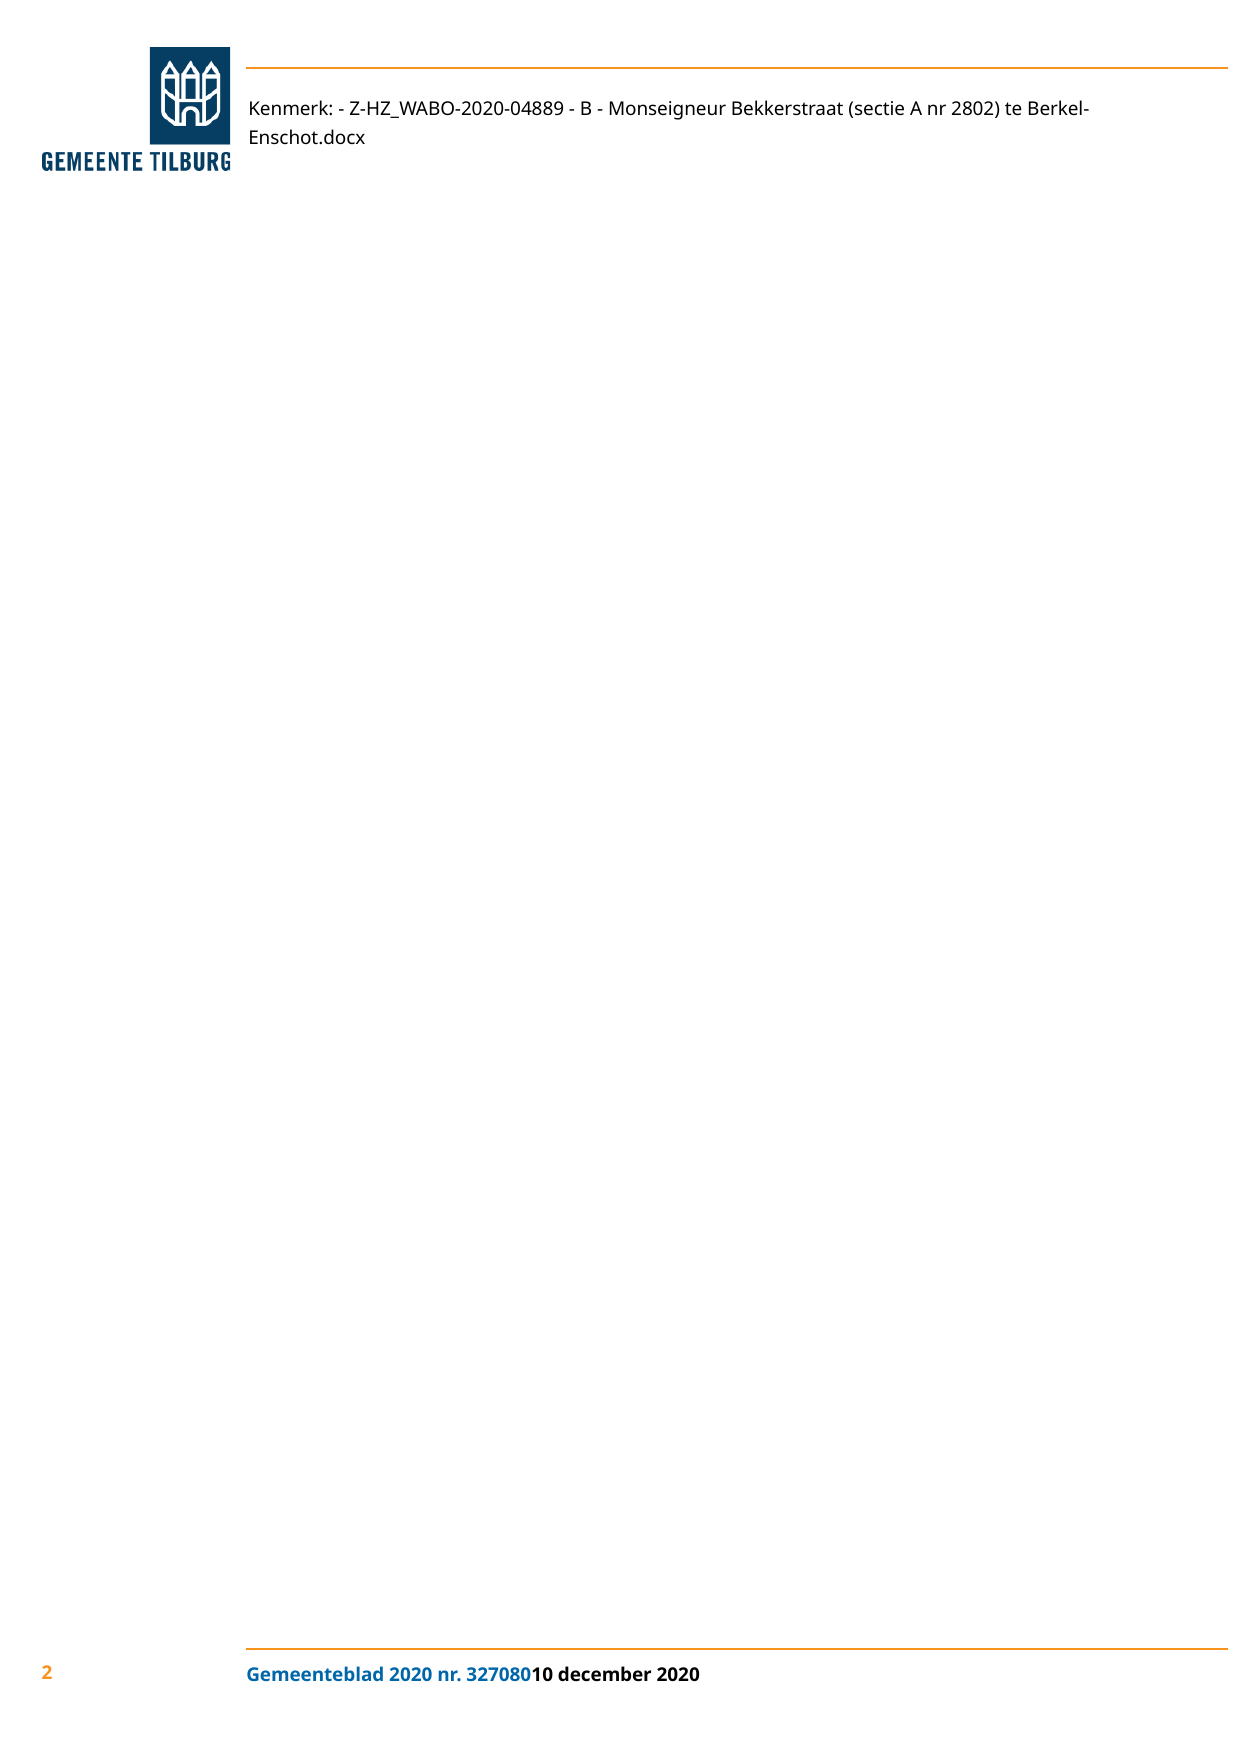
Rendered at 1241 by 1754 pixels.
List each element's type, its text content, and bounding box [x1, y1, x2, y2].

text Kenmerk: - Z-HZ_WABO-2020-04889 - B - Monseigneur Bekkerstraat (sectie A nr 2802) te Berkel-Enschot.docx [248, 95, 1152, 150]
picture [41, 47, 231, 172]
